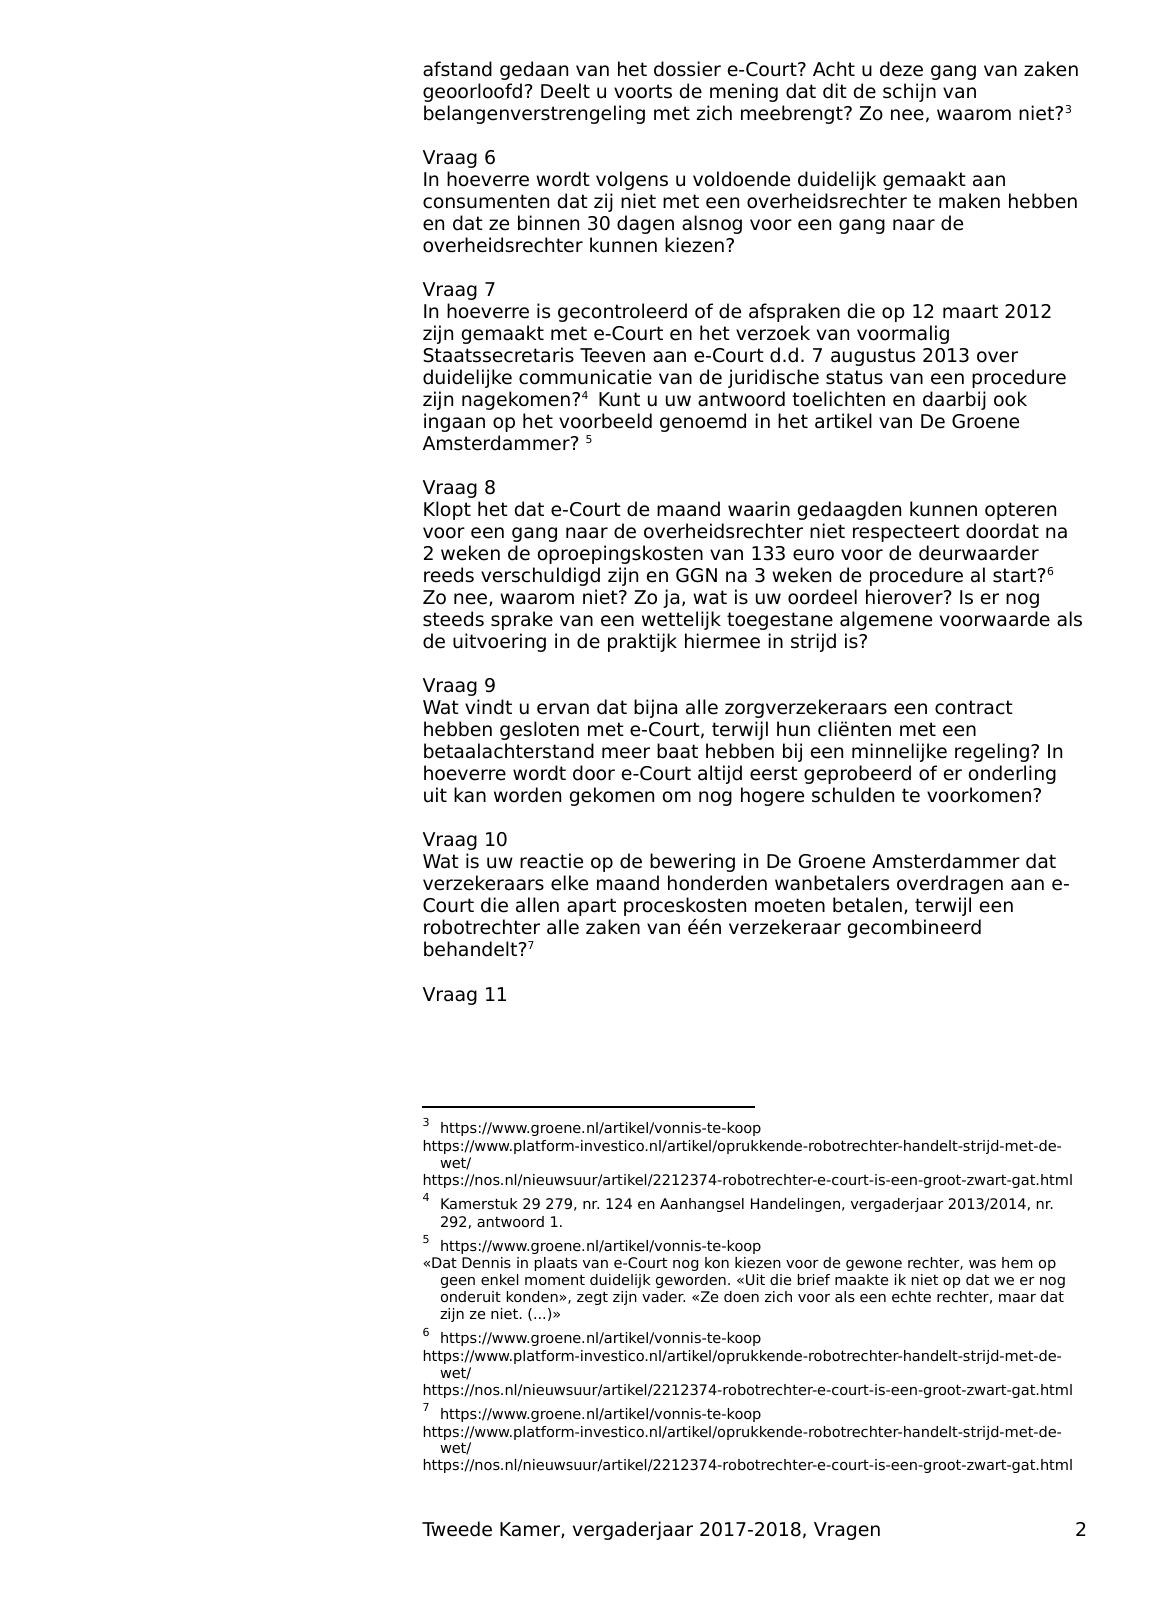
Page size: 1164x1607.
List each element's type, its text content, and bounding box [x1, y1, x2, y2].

text https://www.groene.nl/artikel/vonnis-te-koop [422, 1326, 1087, 1348]
text Wat is uw reactie op de bewering in De Groene Amsterdammer dat verzekeraars elke maand honderden wanbetalers overdragen aan e-Court die allen apart proceskosten moeten betalen, terwijl een robotrechter alle zaken van één verzekeraar gecombineerd behandelt? [422, 851, 1087, 961]
text Vraag 8 [422, 477, 1087, 499]
text https://www.platform-investico.nl/artikel/oprukkende-robotrechter-handelt-strijd-met-de-wet/ [422, 1424, 1087, 1457]
text Vraag 11 [422, 983, 1087, 1005]
text Wat vindt u ervan dat bijna alle zorgverzekeraars een contract hebben gesloten met e-Court, terwijl hun cliënten met een betaalachterstand meer baat hebben bij een minnelijke regeling? In hoeverre wordt door e-Court altijd eerst geprobeerd of er onderling uit kan worden gekomen om nog hogere schulden te voorkomen? [422, 697, 1087, 807]
text afstand gedaan van het dossier e-Court? Acht u deze gang van zaken geoorloofd? Deelt u voorts de mening dat dit de schijn van belangenverstrengeling met zich meebrengt? Zo nee, waarom niet? [422, 59, 1087, 125]
text https://www.platform-investico.nl/artikel/oprukkende-robotrechter-handelt-strijd-met-de-wet/ [422, 1348, 1087, 1382]
text https://www.groene.nl/artikel/vonnis-te-koop [422, 1233, 1087, 1256]
text https://www.groene.nl/artikel/vonnis-te-koop [422, 1402, 1087, 1424]
text Kamerstuk 29 279, nr. 124 en Aanhangsel Handelingen, vergaderjaar 2013/2014, nr. 292, antwoord 1. [422, 1192, 1087, 1231]
text https://nos.nl/nieuwsuur/artikel/2212374-robotrechter-e-court-is-een-groot-zwart-gat.html [422, 1457, 1087, 1474]
text https://www.groene.nl/artikel/vonnis-te-koop [422, 1116, 1087, 1138]
text Vraag 6 [422, 147, 1087, 169]
text Vraag 7 [422, 279, 1087, 301]
text «Dat Dennis in plaats van e-Court nog kon kiezen voor de gewone rechter, was hem op geen enkel moment duidelijk geworden. «Uit die brief maakte ik niet op dat we er nog onderuit konden», zegt zijn vader. «Ze doen zich voor als een echte rechter, maar dat zijn ze niet. (...)» [422, 1256, 1087, 1323]
text In hoeverre wordt volgens u voldoende duidelijk gemaakt aan consumenten dat zij niet met een overheidsrechter te maken hebben en dat ze binnen 30 dagen alsnog voor een gang naar de overheidsrechter kunnen kiezen? [422, 169, 1087, 257]
text https://nos.nl/nieuwsuur/artikel/2212374-robotrechter-e-court-is-een-groot-zwart-gat.html [422, 1382, 1087, 1399]
text In hoeverre is gecontroleerd of de afspraken die op 12 maart 2012 zijn gemaakt met e-Court en het verzoek van voormalig Staatssecretaris Teeven aan e-Court d.d. 7 augustus 2013 over duidelijke communicatie van de juridische status van een procedure zijn nagekomen? Kunt u uw antwoord toelichten en daarbij ook ingaan op het voorbeeld genoemd in het artikel van De Groene Amsterdammer? [422, 301, 1087, 455]
text https://nos.nl/nieuwsuur/artikel/2212374-robotrechter-e-court-is-een-groot-zwart-gat.html [422, 1172, 1087, 1189]
text Klopt het dat e-Court de maand waarin gedaagden kunnen opteren voor een gang naar de overheidsrechter niet respecteert doordat na 2 weken de oproepingskosten van 133 euro voor de deurwaarder reeds verschuldigd zijn en GGN na 3 weken de procedure al start? Zo nee, waarom niet? Zo ja, wat is uw oordeel hierover? Is er nog steeds sprake van een wettelijk toegestane algemene voorwaarde als de uitvoering in de praktijk hiermee in strijd is? [422, 499, 1087, 653]
text Vraag 10 [422, 829, 1087, 851]
text https://www.platform-investico.nl/artikel/oprukkende-robotrechter-handelt-strijd-met-de-wet/ [422, 1138, 1087, 1172]
text Vraag 9 [422, 675, 1087, 697]
